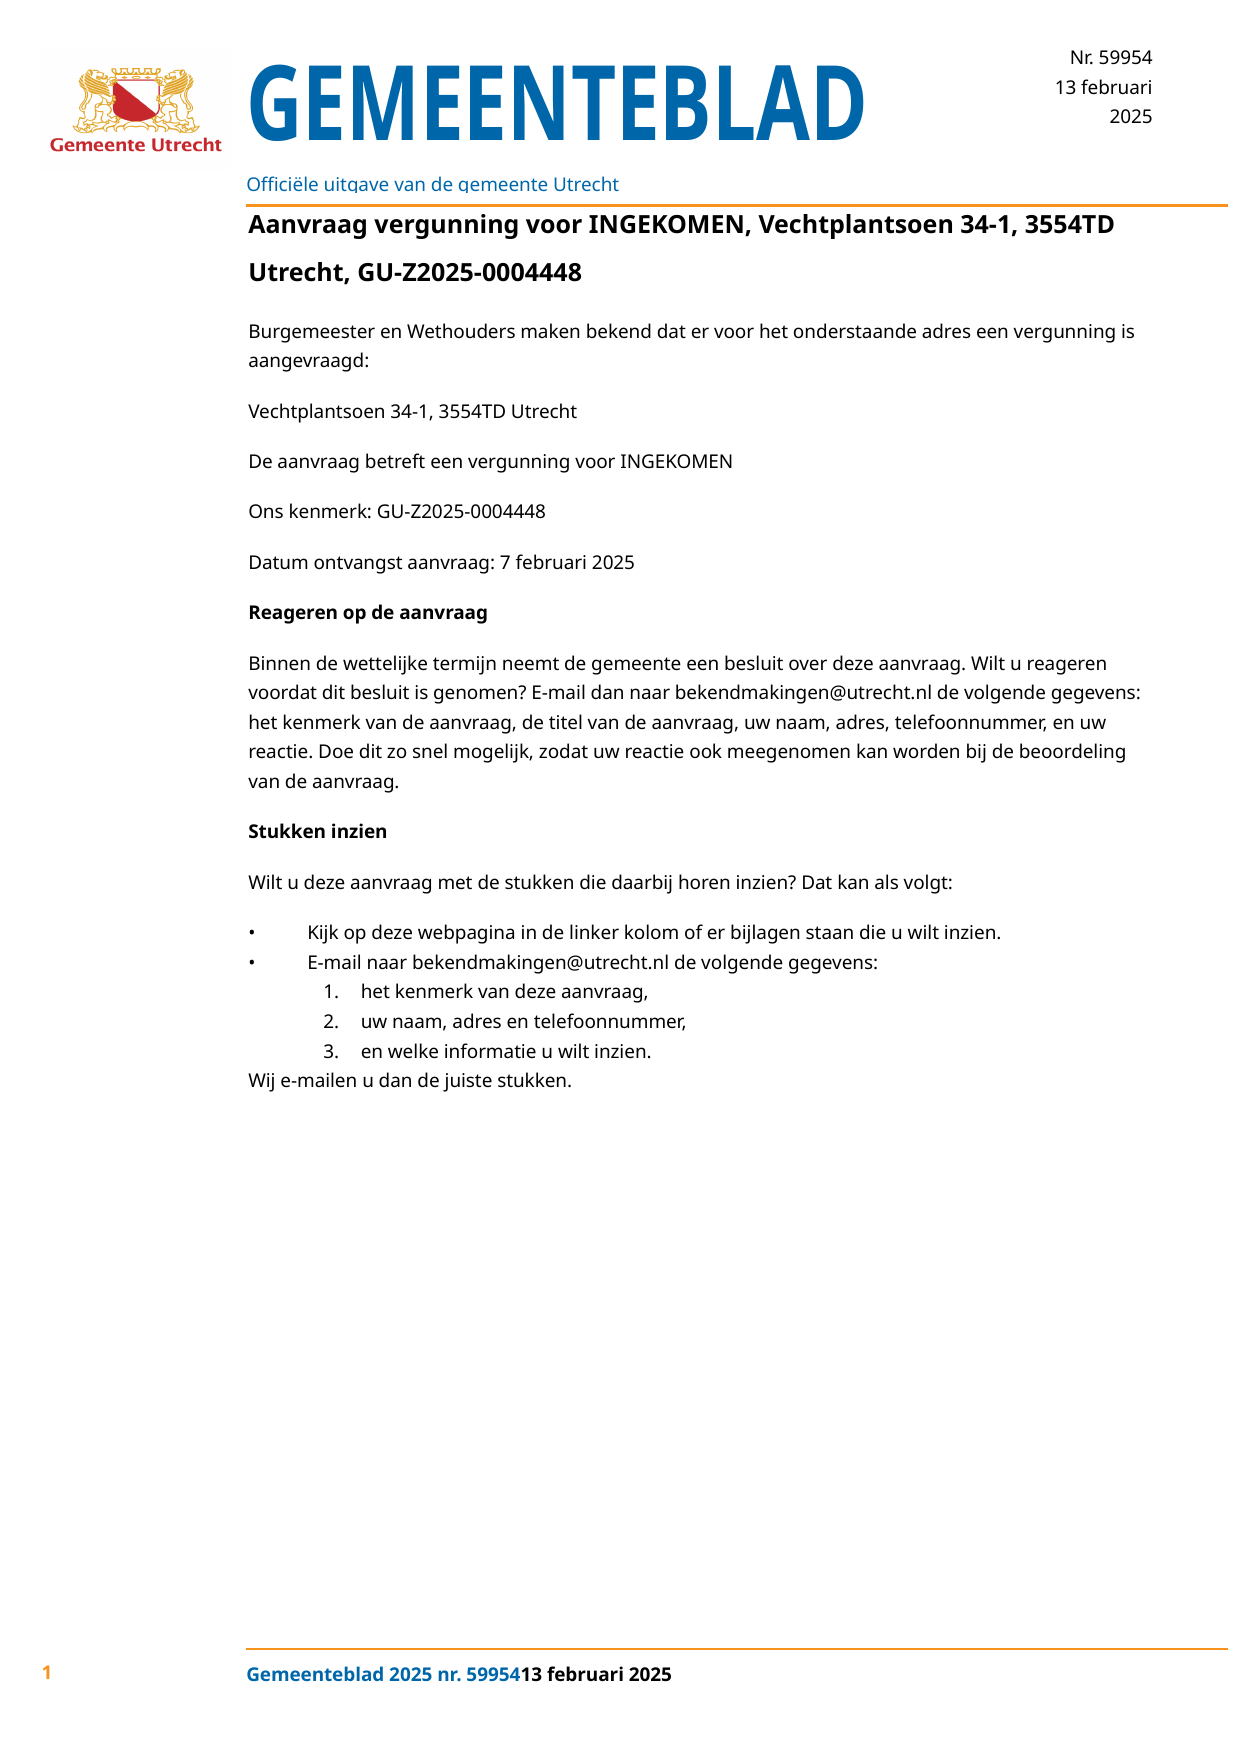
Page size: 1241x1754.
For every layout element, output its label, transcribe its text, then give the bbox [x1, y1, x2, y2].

text Vechtplantsoen 34-1, 3554TD Utrecht [248, 398, 1152, 424]
text Ons kenmerk: GU-Z2025-0004448 [248, 499, 1152, 524]
text Stukken inzien [248, 819, 1152, 844]
list en welke informatie u wilt inzien. [323, 1038, 1152, 1064]
text Wilt u deze aanvraag met de stukken die daarbij horen inzien? Dat kan als volgt: [248, 869, 1152, 895]
text Reageren op de aanvraag [248, 599, 1152, 625]
list E-mail naar bekendmakingen@utrecht.nl de volgende gegevens: [248, 949, 1152, 975]
text Wij e-mailen u dan de juiste stukken. [248, 1067, 1152, 1093]
text Binnen de wettelijke termijn neemt de gemeente een besluit over deze aanvraag. Wilt u reageren voordat dit besluit is genomen? E-mail dan naar bekendmakingen@utrecht.nl de volgende gegevens: het kenmerk van de aanvraag, de titel van de aanvraag, uw naam, adres, telefoonnummer, en uw reactie. Doe dit zo snel mogelijk, zodat uw reactie ook meegenomen kan worden bij de beoordeling van de aanvraag. [248, 650, 1152, 794]
text Burgemeester en Wethouders maken bekend dat er voor het onderstaande adres een vergunning is aangevraagd: [248, 318, 1152, 373]
picture [41, 47, 231, 172]
list het kenmerk van deze aanvraag, [323, 979, 1152, 1004]
text Aanvraag vergunning voor INGEKOMEN, Vechtplantsoen 34-1, 3554TD Utrecht, GU-Z2025-0004448 [248, 207, 1152, 288]
list uw naam, adres en telefoonnummer, [323, 1008, 1152, 1034]
text Datum ontvangst aanvraag: 7 februari 2025 [248, 549, 1152, 575]
text De aanvraag betreft een vergunning voor INGEKOMEN [248, 448, 1152, 474]
list Kijk op deze webpagina in de linker kolom of er bijlagen staan die u wilt inzien. [248, 919, 1152, 945]
